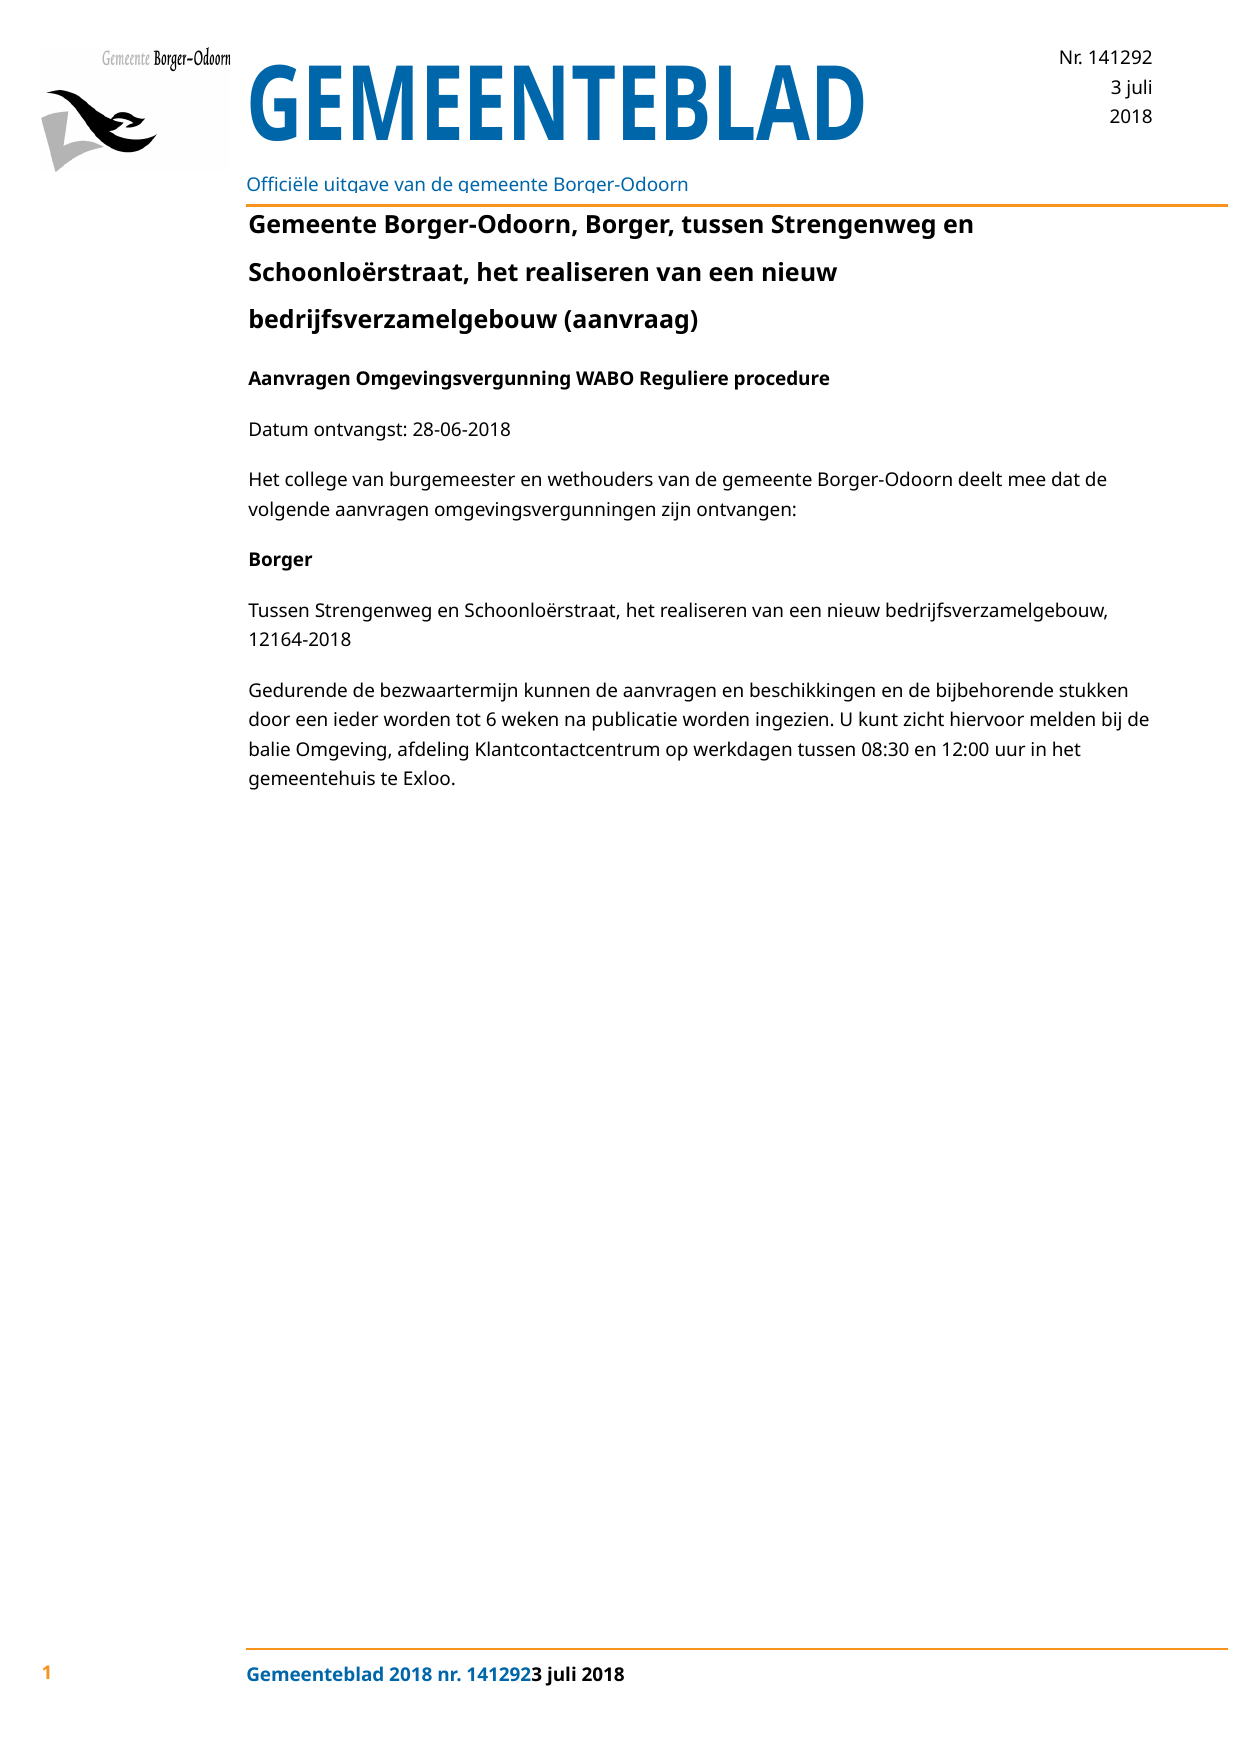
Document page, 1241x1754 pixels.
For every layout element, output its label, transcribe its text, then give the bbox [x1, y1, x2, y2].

text Borger [248, 546, 1152, 572]
text Het college van burgemeester en wethouders van de gemeente Borger-Odoorn deelt mee dat de volgende aanvragen omgevingsvergunningen zijn ontvangen: [248, 466, 1152, 522]
text Gedurende de bezwaartermijn kunnen de aanvragen en beschikkingen en de bijbehorende stukken door een ieder worden tot 6 weken na publicatie worden ingezien. U kunt zicht hiervoor melden bij de balie Omgeving, afdeling Klantcontactcentrum op werkdagen tussen 08:30 en 12:00 uur in het gemeentehuis te Exloo. [248, 677, 1152, 791]
text Datum ontvangst: 28-06-2018 [248, 416, 1152, 442]
text Aanvragen Omgevingsvergunning WABO Reguliere procedure [248, 366, 1152, 391]
text Tussen Strengenweg en Schoonloërstraat, het realiseren van een nieuw bedrijfsverzamelgebouw, 12164-2018 [248, 597, 1152, 652]
picture [41, 47, 231, 172]
text Gemeente Borger-Odoorn, Borger, tussen Strengenweg en Schoonloërstraat, het realiseren van een nieuw bedrijfsverzamelgebouw (aanvraag) [248, 207, 1152, 336]
